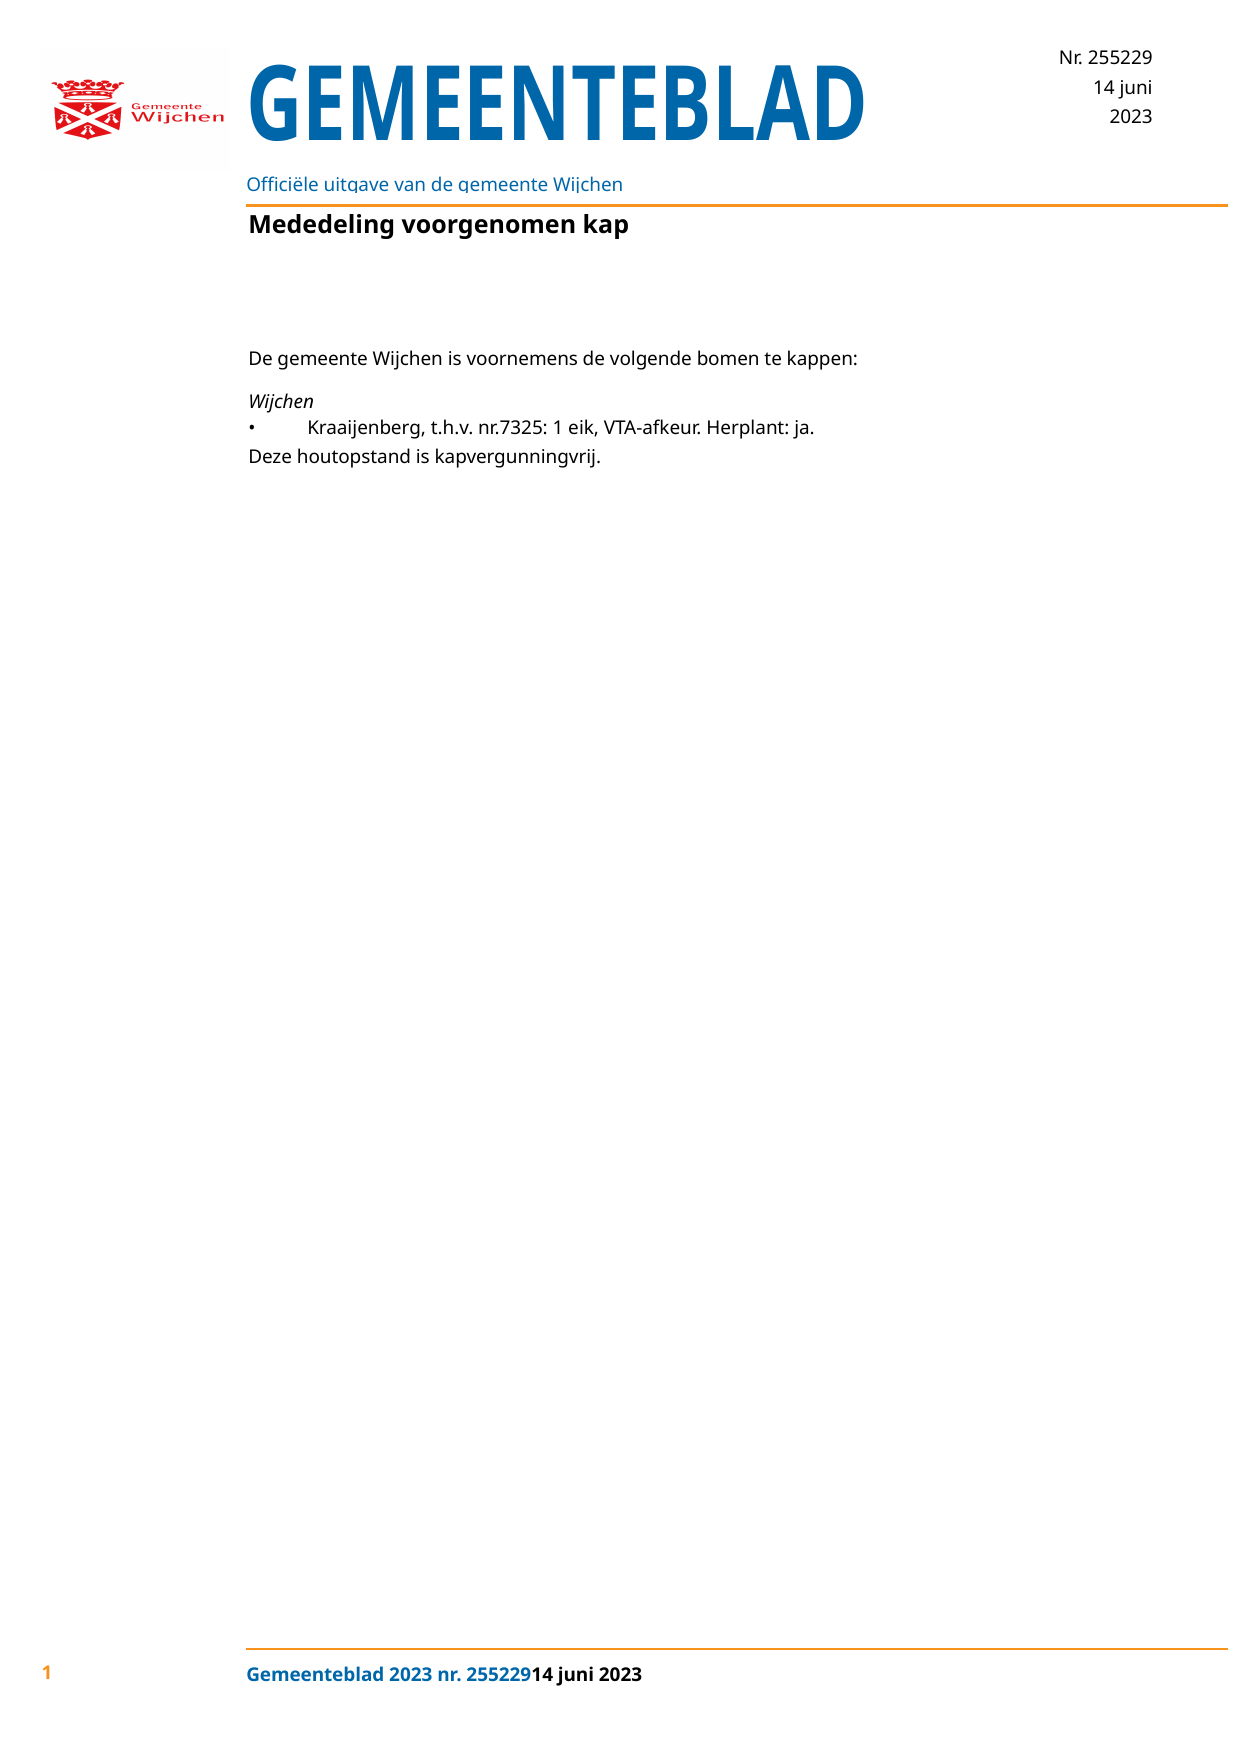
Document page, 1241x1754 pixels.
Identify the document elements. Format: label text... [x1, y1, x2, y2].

picture [41, 47, 231, 172]
text Deze houtopstand is kapvergunningvrij. [248, 444, 1152, 469]
text Mededeling voorgenomen kap [248, 207, 1152, 241]
text De gemeente Wijchen is voornemens de volgende bomen te kappen: [248, 345, 1152, 371]
list Kraaijenberg, t.h.v. nr.7325: 1 eik, VTA-afkeur. Herplant: ja. [248, 414, 1152, 440]
text Wijchen [248, 388, 1152, 414]
